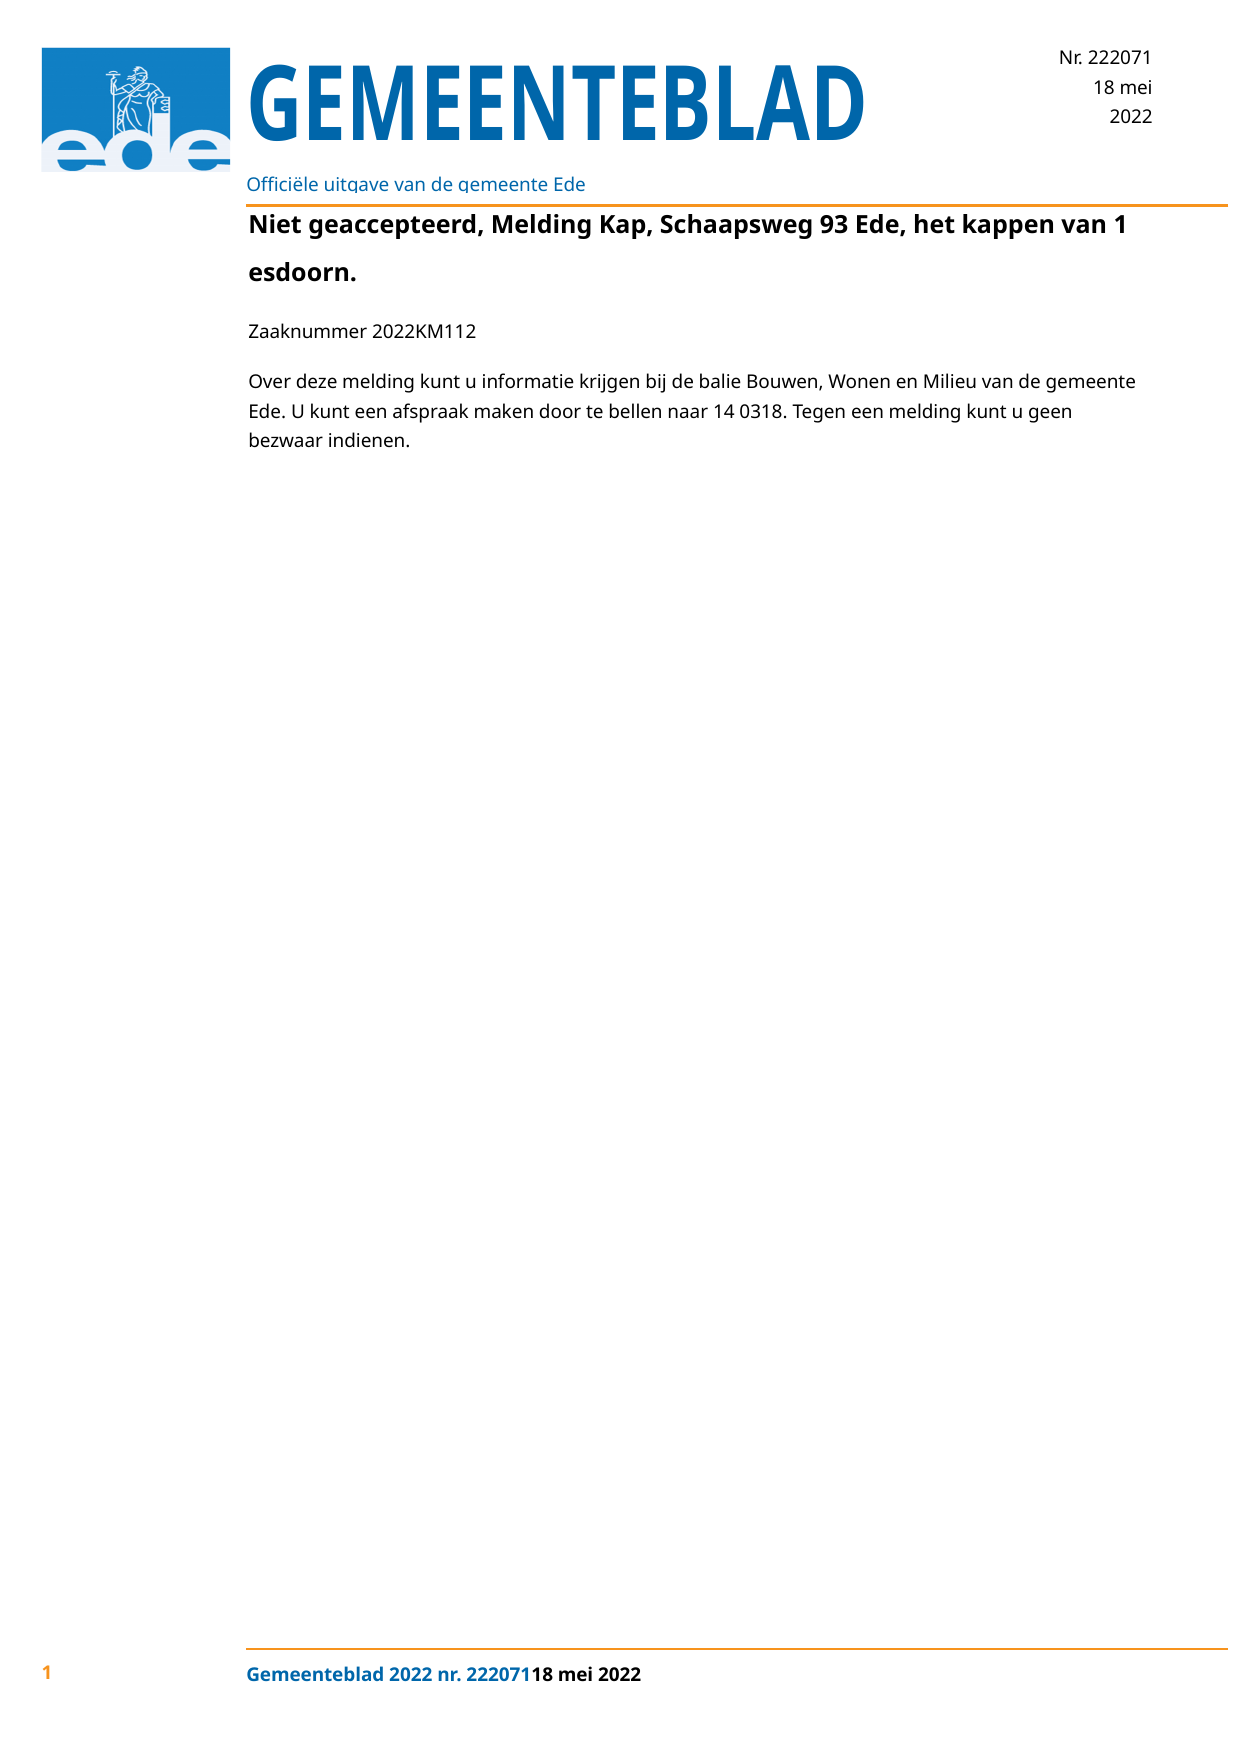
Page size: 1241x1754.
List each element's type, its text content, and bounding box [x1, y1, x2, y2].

text Niet geaccepteerd, Melding Kap, Schaapsweg 93 Ede, het kappen van 1 esdoorn. [248, 207, 1152, 288]
text Over deze melding kunt u informatie krijgen bij de balie Bouwen, Wonen en Milieu van de gemeente Ede. U kunt een afspraak maken door te bellen naar 14 0318. Tegen een melding kunt u geen bezwaar indienen. [248, 368, 1152, 453]
picture [41, 47, 231, 172]
text Zaaknummer 2022KM112 [248, 318, 1152, 344]
